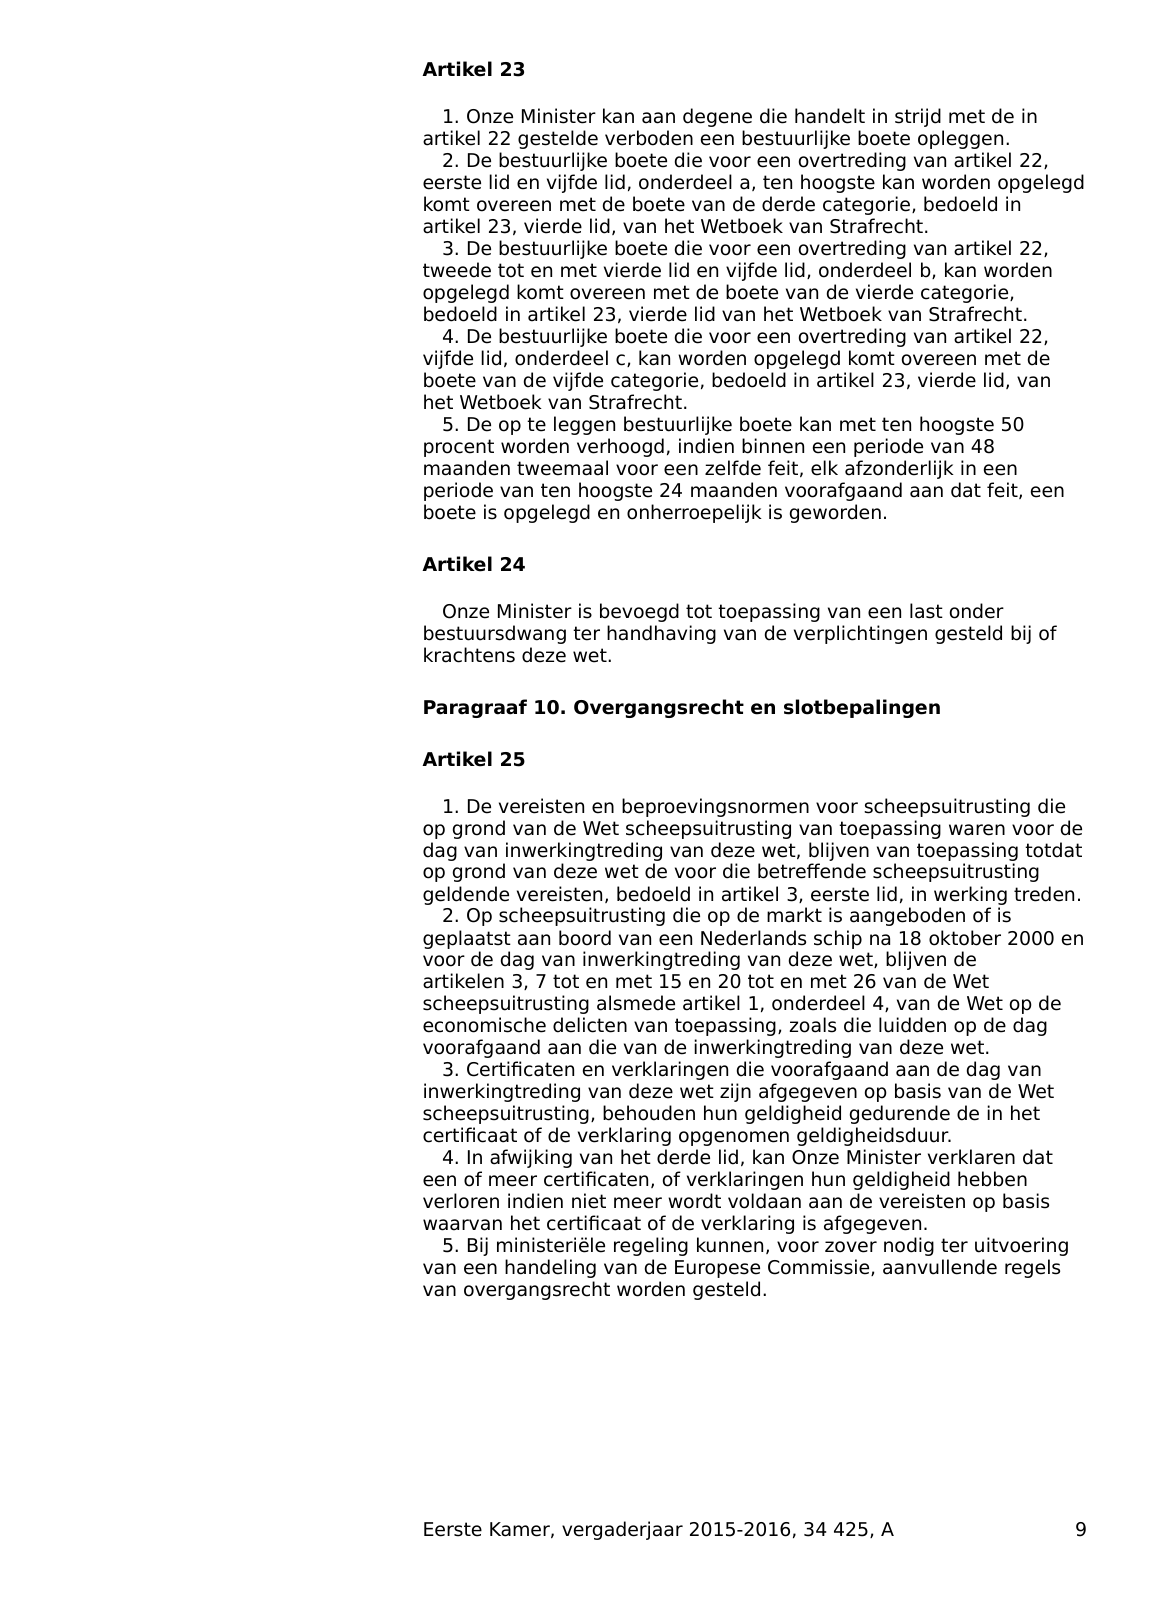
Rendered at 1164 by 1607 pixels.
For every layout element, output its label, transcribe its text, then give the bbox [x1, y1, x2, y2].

text 3. De bestuurlijke boete die voor een overtreding van artikel 22, tweede tot en met vierde lid en vijfde lid, onderdeel b, kan worden opgelegd komt overeen met de boete van de vierde categorie, bedoeld in artikel 23, vierde lid van het Wetboek van Strafrecht. [422, 238, 1087, 326]
text 5. De op te leggen bestuurlijke boete kan met ten hoogste 50 procent worden verhoogd, indien binnen een periode van 48 maanden tweemaal voor een zelfde feit, elk afzonderlijk in een periode van ten hoogste 24 maanden voorafgaand aan dat feit, een boete is opgelegd en onherroepelijk is geworden. [422, 414, 1087, 524]
text 1. De vereisten en beproevingsnormen voor scheepsuitrusting die op grond van de Wet scheepsuitrusting van toepassing waren voor de dag van inwerkingtreding van deze wet, blijven van toepassing totdat op grond van deze wet de voor die betreffende scheepsuitrusting geldende vereisten, bedoeld in artikel 3, eerste lid, in werking treden. [422, 796, 1087, 905]
text 4. De bestuurlijke boete die voor een overtreding van artikel 22, vijfde lid, onderdeel c, kan worden opgelegd komt overeen met de boete van de vijfde categorie, bedoeld in artikel 23, vierde lid, van het Wetboek van Strafrecht. [422, 326, 1087, 414]
text 2. Op scheepsuitrusting die op de markt is aangeboden of is geplaatst aan boord van een Nederlands schip na 18 oktober 2000 en voor de dag van inwerkingtreding van deze wet, blijven de artikelen 3, 7 tot en met 15 en 20 tot en met 26 van de Wet scheepsuitrusting alsmede artikel 1, onderdeel 4, van de Wet op de economische delicten van toepassing, zoals die luidden op de dag voorafgaand aan die van de inwerkingtreding van deze wet. [422, 905, 1087, 1059]
subtitle Artikel 23 [422, 59, 1087, 81]
text 3. Certificaten en verklaringen die voorafgaand aan de dag van inwerkingtreding van deze wet zijn afgegeven op basis van de Wet scheepsuitrusting, behouden hun geldigheid gedurende de in het certificaat of de verklaring opgenomen geldigheidsduur. [422, 1059, 1087, 1147]
subtitle Artikel 24 [422, 554, 1087, 576]
subtitle Artikel 25 [422, 748, 1087, 771]
text 4. In afwijking van het derde lid, kan Onze Minister verklaren dat een of meer certificaten, of verklaringen hun geldigheid hebben verloren indien niet meer wordt voldaan aan de vereisten op basis waarvan het certificaat of de verklaring is afgegeven. [422, 1147, 1087, 1235]
text 1. Onze Minister kan aan degene die handelt in strijd met de in artikel 22 gestelde verboden een bestuurlijke boete opleggen. [422, 106, 1087, 150]
subtitle Paragraaf 10. Overgangsrecht en slotbepalingen [422, 697, 1087, 718]
text Onze Minister is bevoegd tot toepassing van een last onder bestuursdwang ter handhaving van de verplichtingen gesteld bij of krachtens deze wet. [422, 601, 1087, 667]
text 2. De bestuurlijke boete die voor een overtreding van artikel 22, eerste lid en vijfde lid, onderdeel a, ten hoogste kan worden opgelegd komt overeen met de boete van de derde categorie, bedoeld in artikel 23, vierde lid, van het Wetboek van Strafrecht. [422, 150, 1087, 238]
text 5. Bij ministeriële regeling kunnen, voor zover nodig ter uitvoering van een handeling van de Europese Commissie, aanvullende regels van overgangsrecht worden gesteld. [422, 1235, 1087, 1301]
